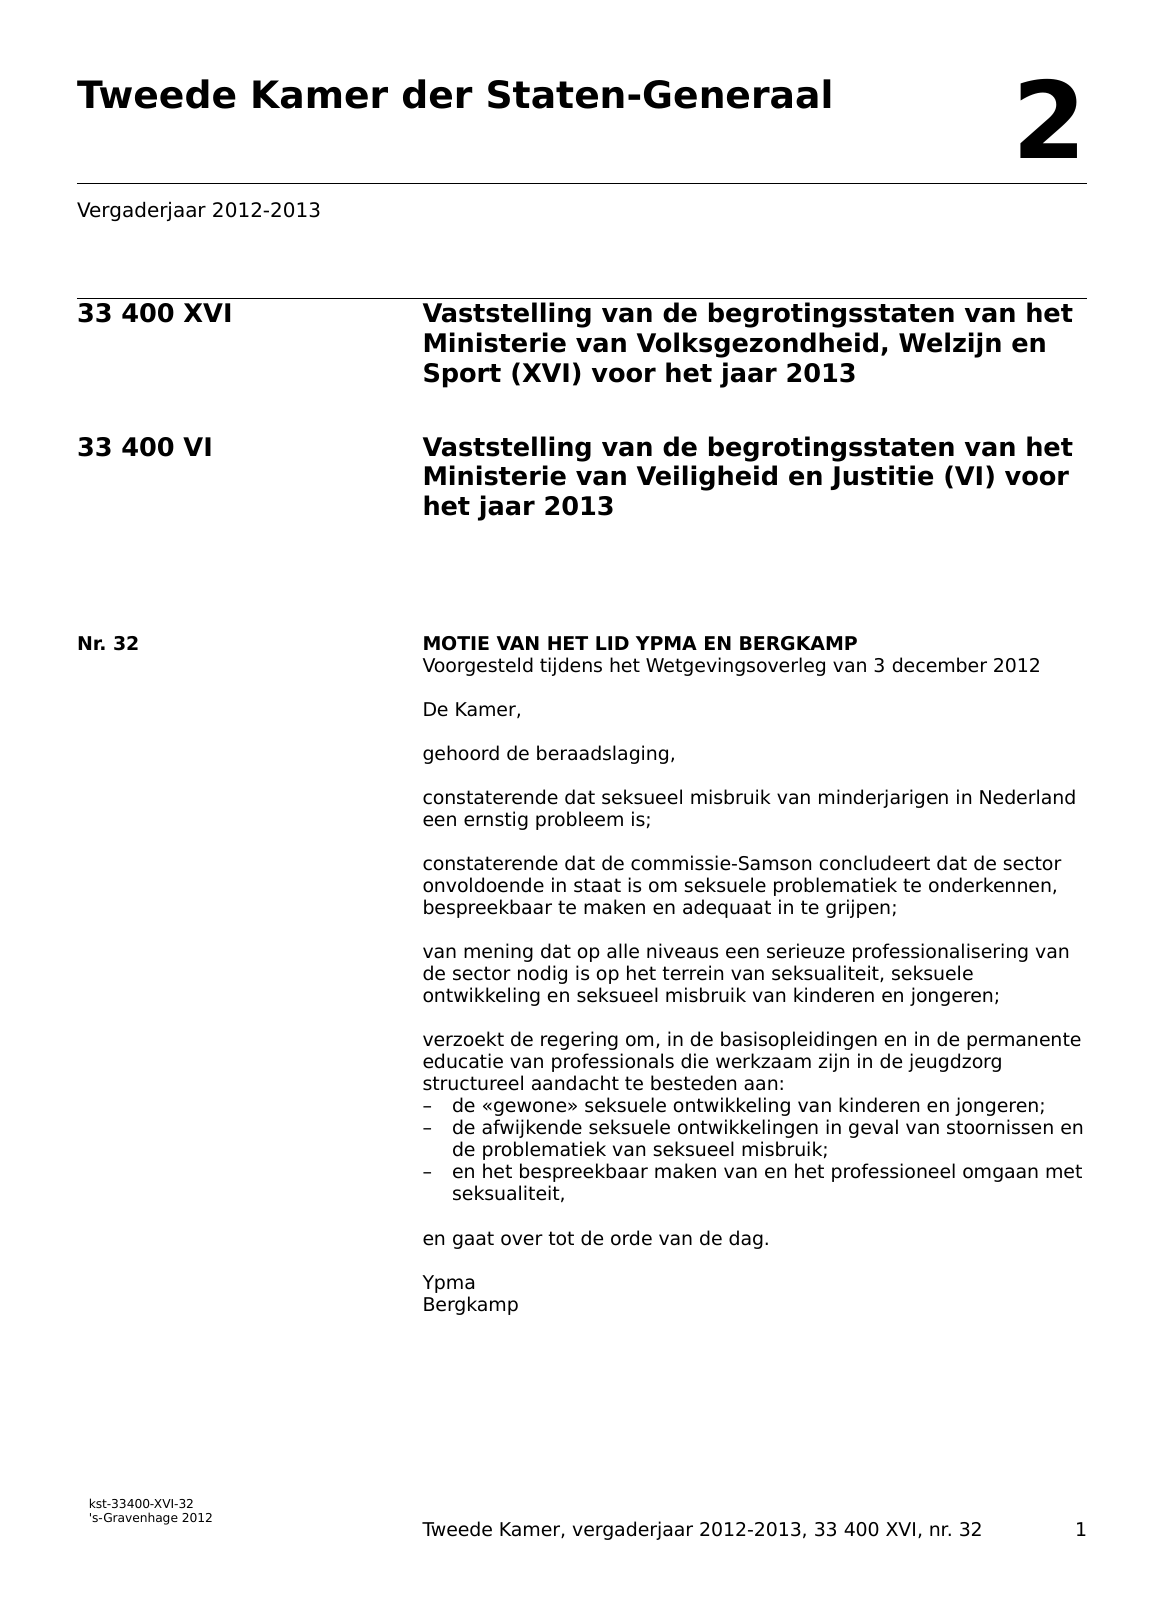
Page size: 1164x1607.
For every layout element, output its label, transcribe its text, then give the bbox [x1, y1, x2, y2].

text – en het bespreekbaar maken van en het professioneel omgaan met seksualiteit, [422, 1161, 1087, 1205]
text De Kamer, [422, 699, 1087, 721]
text van mening dat op alle niveaus een serieuze professionalisering van de sector nodig is op het terrein van seksualiteit, seksuele ontwikkeling en seksueel misbruik van kinderen en jongeren; [422, 941, 1087, 1007]
text constaterende dat de commissie-Samson concludeert dat de sector onvoldoende in staat is om seksuele problematiek te onderkennen, bespreekbaar te maken en adequaat in te grijpen; [422, 853, 1087, 919]
subtitle 33 400 XVI Vaststelling van de begrotingsstaten van het Ministerie van Volksgezondheid, Welzijn en Sport (XVI) voor het jaar 2013 [77, 299, 1087, 388]
text 's-Gravenhage 2012 [88, 1511, 323, 1525]
table_header Tweede Kamer der Staten-Generaal [77, 59, 886, 183]
text Bergkamp [422, 1293, 1087, 1316]
subtitle 33 400 VI Vaststelling van de begrotingsstaten van het Ministerie van Veiligheid en Justitie (VI) voor het jaar 2013 [77, 432, 1087, 521]
text – de afwijkende seksuele ontwikkelingen in geval van stoornissen en de problematiek van seksueel misbruik; [422, 1117, 1087, 1161]
table_header 2 [886, 59, 1087, 183]
subtitle Nr. 32 MOTIE VAN HET LID YPMA EN BERGKAMP [77, 632, 1087, 654]
text gehoord de beraadslaging, [422, 743, 1087, 765]
text en gaat over tot de orde van de dag. [422, 1227, 1087, 1249]
text – de «gewone» seksuele ontwikkeling van kinderen en jongeren; [422, 1095, 1087, 1117]
text constaterende dat seksueel misbruik van minderjarigen in Nederland een ernstig probleem is; [422, 787, 1087, 831]
text Voorgesteld tijdens het Wetgevingsoverleg van 3 december 2012 [422, 654, 1087, 676]
text verzoekt de regering om, in de basisopleidingen en in de permanente educatie van professionals die werkzaam zijn in de jeugdzorg structureel aandacht te besteden aan: [422, 1029, 1087, 1095]
table_cell Vergaderjaar 2012-2013 [77, 184, 1087, 298]
text Ypma [422, 1272, 1087, 1293]
text kst-33400-XVI-32 [88, 1497, 323, 1511]
